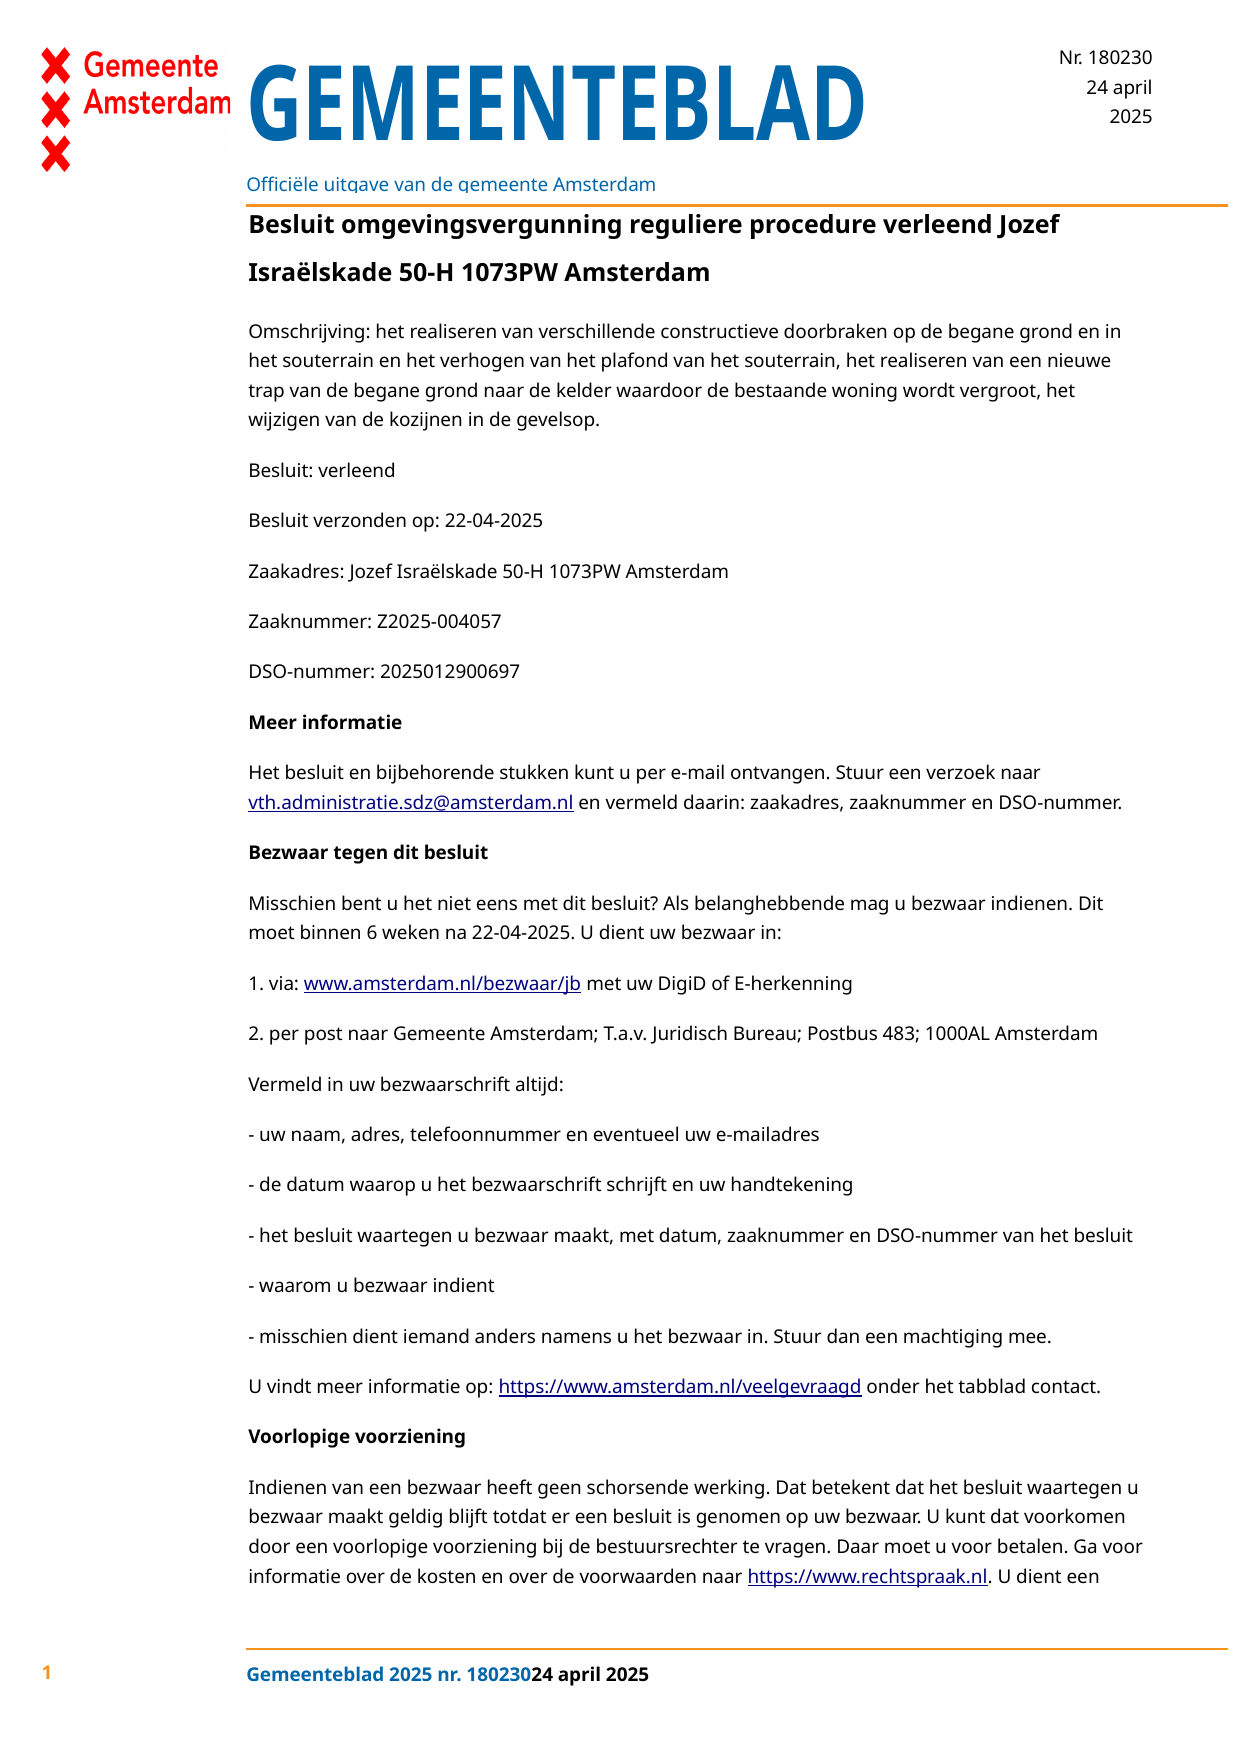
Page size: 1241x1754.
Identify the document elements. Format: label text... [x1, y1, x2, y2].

text Misschien bent u het niet eens met dit besluit? Als belanghebbende mag u bezwaar indienen. Dit moet binnen 6 weken na 22-04-2025. U dient uw bezwaar in: [248, 890, 1152, 945]
text DSO-nummer: 2025012900697 [248, 659, 1152, 684]
text - de datum waarop u het bezwaarschrift schrijft en uw handtekening [248, 1172, 1152, 1197]
text - misschien dient iemand anders namens u het bezwaar in. Stuur dan een machtiging mee. [248, 1323, 1152, 1349]
text - uw naam, adres, telefoonnummer en eventueel uw e-mailadres [248, 1121, 1152, 1147]
text - het besluit waartegen u bezwaar maakt, met datum, zaaknummer en DSO-nummer van het besluit [248, 1222, 1152, 1248]
text 2. per post naar Gemeente Amsterdam; T.a.v. Juridisch Bureau; Postbus 483; 1000AL Amsterdam [248, 1020, 1152, 1046]
text Indienen van een bezwaar heeft geen schorsende werking. Dat betekent dat het besluit waartegen u bezwaar maakt geldig blijft totdat er een besluit is genomen op uw bezwaar. U kunt dat voorkomen door een voorlopige voorziening bij de bestuursrechter te vragen. Daar moet u voor betalen. Ga voor informatie over de kosten en over de voorwaarden naar https://www.rechtspraak.nl. U dient een [248, 1474, 1152, 1589]
text 1. via: www.amsterdam.nl/bezwaar/jb met uw DigiD of E-herkenning [248, 970, 1152, 996]
text Besluit: verleend [248, 457, 1152, 483]
text Meer informatie [248, 709, 1152, 735]
text - waarom u bezwaar indient [248, 1272, 1152, 1298]
text Omschrijving: het realiseren van verschillende constructieve doorbraken op de begane grond en in het souterrain en het verhogen van het plafond van het souterrain, het realiseren van een nieuwe trap van de begane grond naar de kelder waardoor de bestaande woning wordt vergroot, het wijzigen van de kozijnen in de gevelsop. [248, 318, 1152, 432]
text Zaaknummer: Z2025-004057 [248, 608, 1152, 634]
text Het besluit en bijbehorende stukken kunt u per e-mail ontvangen. Stuur een verzoek naar vth.administratie.sdz@amsterdam.nl en vermeld daarin: zaakadres, zaaknummer en DSO-nummer. [248, 759, 1152, 815]
text Besluit verzonden op: 22-04-2025 [248, 507, 1152, 533]
text Bezwaar tegen dit besluit [248, 839, 1152, 865]
text Voorlopige voorziening [248, 1424, 1152, 1449]
text Besluit omgevingsvergunning reguliere procedure verleend Jozef Israëlskade 50-H 1073PW Amsterdam [248, 207, 1152, 288]
picture [41, 47, 231, 172]
text Vermeld in uw bezwaarschrift altijd: [248, 1071, 1152, 1097]
text U vindt meer informatie op: https://www.amsterdam.nl/veelgevraagd onder het tabblad contact. [248, 1373, 1152, 1399]
text Zaakadres: Jozef Israëlskade 50-H 1073PW Amsterdam [248, 558, 1152, 584]
